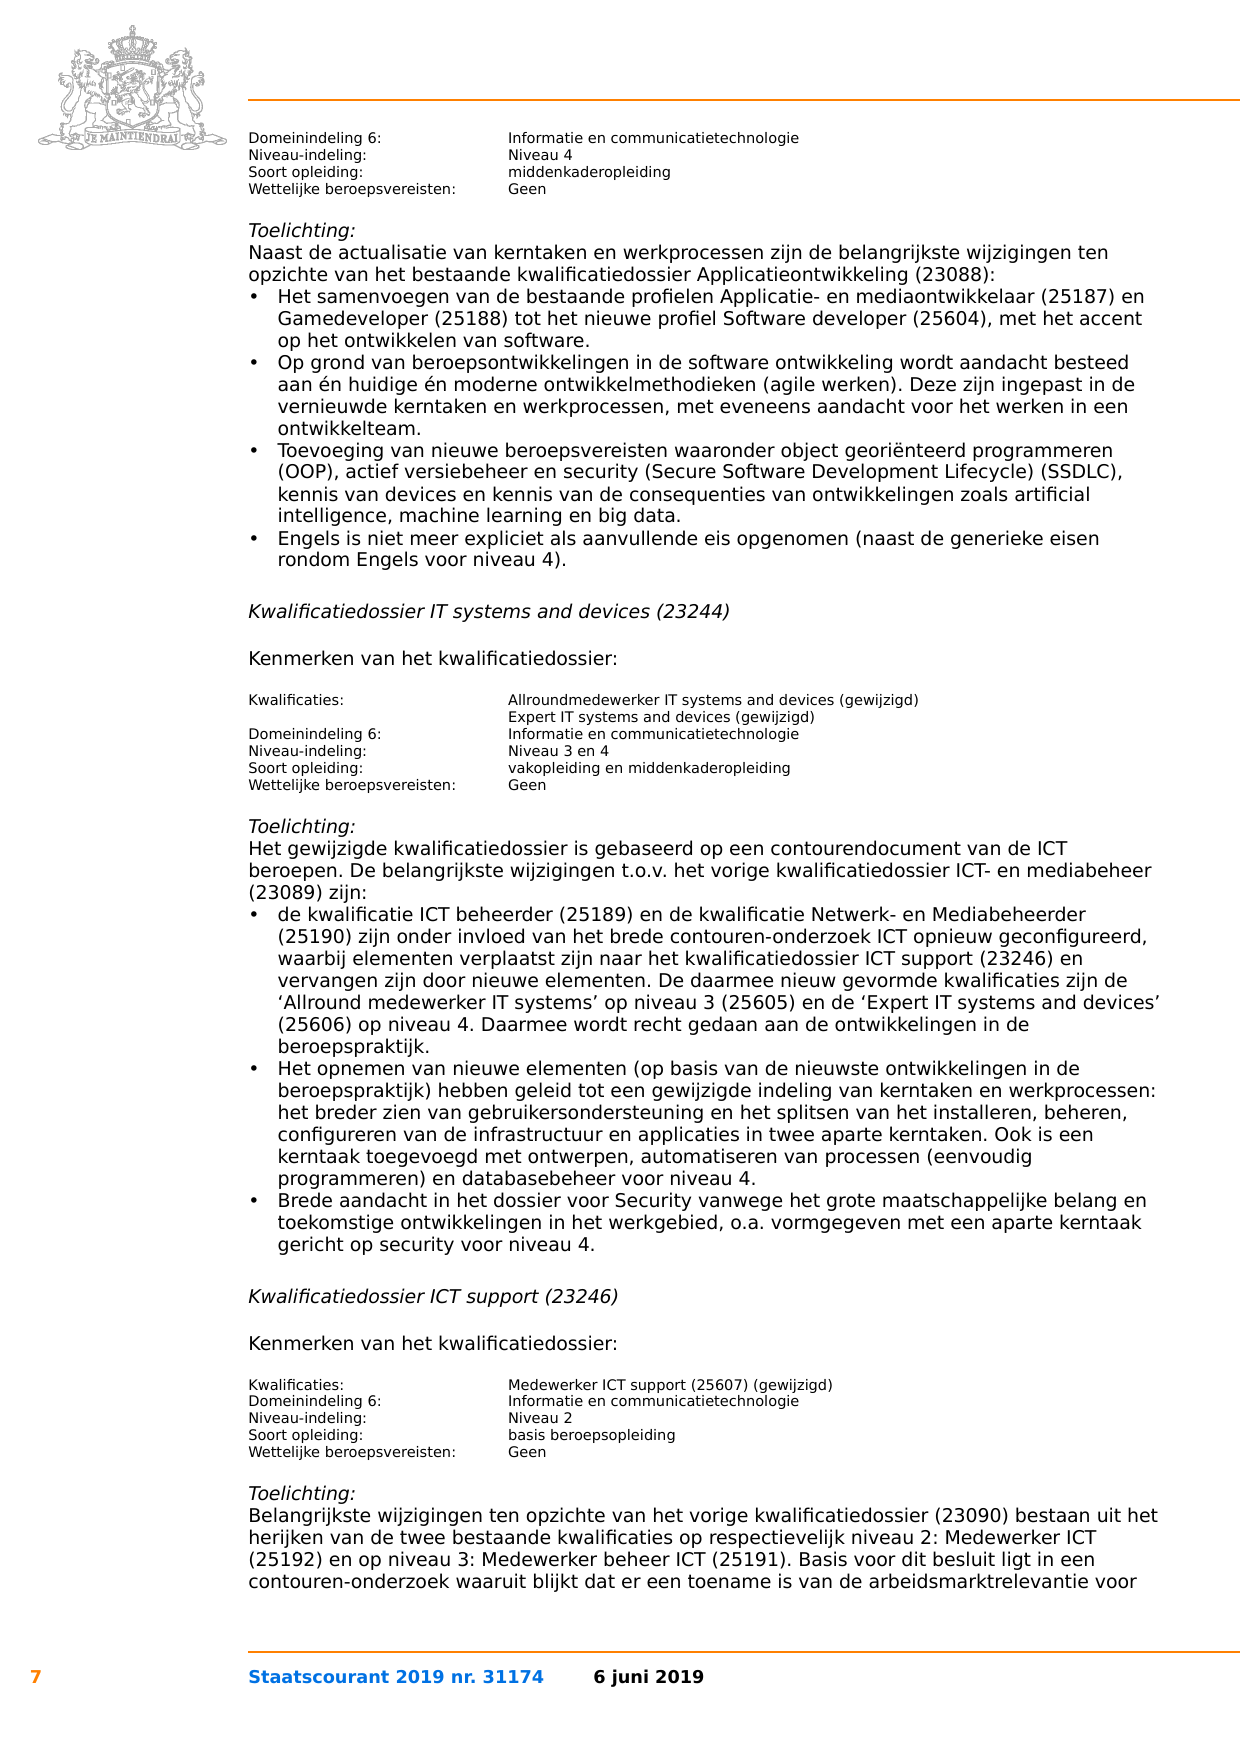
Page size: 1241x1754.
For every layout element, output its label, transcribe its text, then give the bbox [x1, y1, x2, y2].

table_cell Domeinindeling 6: [248, 1393, 502, 1410]
table_cell Niveau-indeling: [248, 1410, 502, 1427]
subtitle Kwalificatiedossier ICT support (23246) [248, 1286, 1163, 1307]
text • Op grond van beroepsontwikkelingen in de software ontwikkeling wordt aandacht besteed aan én huidige én moderne ontwikkelmethodieken (agile werken). Deze zijn ingepast in de vernieuwde kerntaken en werkprocessen, met eveneens aandacht voor het werken in een ontwikkelteam. [248, 352, 1163, 439]
table_cell Niveau 2 [502, 1410, 1163, 1427]
table_cell Domeinindeling 6: [248, 130, 502, 147]
table_cell Wettelijke beroepsvereisten: [248, 1444, 502, 1461]
text • de kwalificatie ICT beheerder (25189) en de kwalificatie Netwerk- en Mediabeheerder (25190) zijn onder invloed van het brede contouren-onderzoek ICT opnieuw geconfigureerd, waarbij elementen verplaatst zijn naar het kwalificatiedossier ICT support (23246) en vervangen zijn door nieuwe elementen. De daarmee nieuw gevormde kwalificaties zijn de ‘Allround medewerker IT systems’ op niveau 3 (25605) en de ‘Expert IT systems and devices’ (25606) op niveau 4. Daarmee wordt recht gedaan aan de ontwikkelingen in de beroepspraktijk. [248, 904, 1163, 1058]
text Naast de actualisatie van kerntaken en werkprocessen zijn de belangrijkste wijzigingen ten opzichte van het bestaande kwalificatiedossier Applicatieontwikkeling (23088): [248, 242, 1163, 286]
text Het gewijzigde kwalificatiedossier is gebaseerd op een contourendocument van de ICT beroepen. De belangrijkste wijzigingen t.o.v. het vorige kwalificatiedossier ICT- en mediabeheer (23089) zijn: [248, 838, 1163, 904]
picture [38, 25, 227, 150]
table_cell basis beroepsopleiding [502, 1427, 1163, 1444]
table_header Medewerker ICT support (25607) (gewijzigd) [502, 1376, 1163, 1393]
table_header Kwalificaties: [248, 692, 502, 726]
table_cell Soort opleiding: [248, 1427, 502, 1444]
text Kenmerken van het kwalificatiedossier: [248, 1332, 1163, 1354]
text Kenmerken van het kwalificatiedossier: [248, 648, 1163, 670]
text • Brede aandacht in het dossier voor Security vanwege het grote maatschappelijke belang en toekomstige ontwikkelingen in het werkgebied, o.a. vormgegeven met een aparte kerntaak gericht op security voor niveau 4. [248, 1189, 1163, 1256]
table_header Allroundmedewerker IT systems and devices (gewijzigd) Expert IT systems and devices (gewijzigd) [502, 692, 1163, 726]
table_cell Domeinindeling 6: [248, 726, 502, 743]
table_cell Niveau-indeling: [248, 743, 502, 760]
table_cell Niveau-indeling: [248, 147, 502, 164]
subtitle Kwalificatiedossier IT systems and devices (23244) [248, 601, 1163, 623]
table_cell Informatie en communicatietechnologie [502, 130, 1163, 147]
table_cell Wettelijke beroepsvereisten: [248, 181, 502, 198]
table_cell Wettelijke beroepsvereisten: [248, 777, 502, 794]
table_cell Informatie en communicatietechnologie [502, 726, 1163, 743]
text Belangrijkste wijzigingen ten opzichte van het vorige kwalificatiedossier (23090) bestaan uit het herijken van de twee bestaande kwalificaties op respectievelijk niveau 2: Medewerker ICT (25192) en op niveau 3: Medewerker beheer ICT (25191). Basis voor dit besluit ligt in een contouren-onderzoek waaruit blijkt dat er een toename is van de arbeidsmarktrelevantie voor [248, 1505, 1163, 1593]
table_cell Niveau 4 [502, 147, 1163, 164]
table_cell Niveau 3 en 4 [502, 743, 1163, 760]
text • Het opnemen van nieuwe elementen (op basis van de nieuwste ontwikkelingen in de beroepspraktijk) hebben geleid tot een gewijzigde indeling van kerntaken en werkprocessen: het breder zien van gebruikersondersteuning en het splitsen van het installeren, beheren, configureren van de infrastructuur en applicaties in twee aparte kerntaken. Ook is een kerntaak toegevoegd met ontwerpen, automatiseren van processen (eenvoudig programmeren) en databasebeheer voor niveau 4. [248, 1058, 1163, 1189]
table_header Kwalificaties: [248, 1376, 502, 1393]
table_cell Geen [502, 1444, 1163, 1461]
table_cell Informatie en communicatietechnologie [502, 1393, 1163, 1410]
table_cell middenkaderopleiding [502, 164, 1163, 181]
text • Engels is niet meer expliciet als aanvullende eis opgenomen (naast de generieke eisen rondom Engels voor niveau 4). [248, 527, 1163, 571]
text • Toevoeging van nieuwe beroepsvereisten waaronder object georiënteerd programmeren (OOP), actief versiebeheer en security (Secure Software Development Lifecycle) (SSDLC), kennis van devices en kennis van de consequenties van ontwikkelingen zoals artificial intelligence, machine learning en big data. [248, 439, 1163, 527]
text • Het samenvoegen van de bestaande profielen Applicatie- en mediaontwikkelaar (25187) en Gamedeveloper (25188) tot het nieuwe profiel Software developer (25604), met het accent op het ontwikkelen van software. [248, 286, 1163, 352]
table_cell Geen [502, 181, 1163, 198]
text Toelichting: [248, 220, 1163, 242]
table_cell vakopleiding en middenkaderopleiding [502, 760, 1163, 777]
table_cell Soort opleiding: [248, 164, 502, 181]
table_cell Soort opleiding: [248, 760, 502, 777]
text Toelichting: [248, 1483, 1163, 1505]
table_cell Geen [502, 777, 1163, 794]
text Toelichting: [248, 816, 1163, 838]
